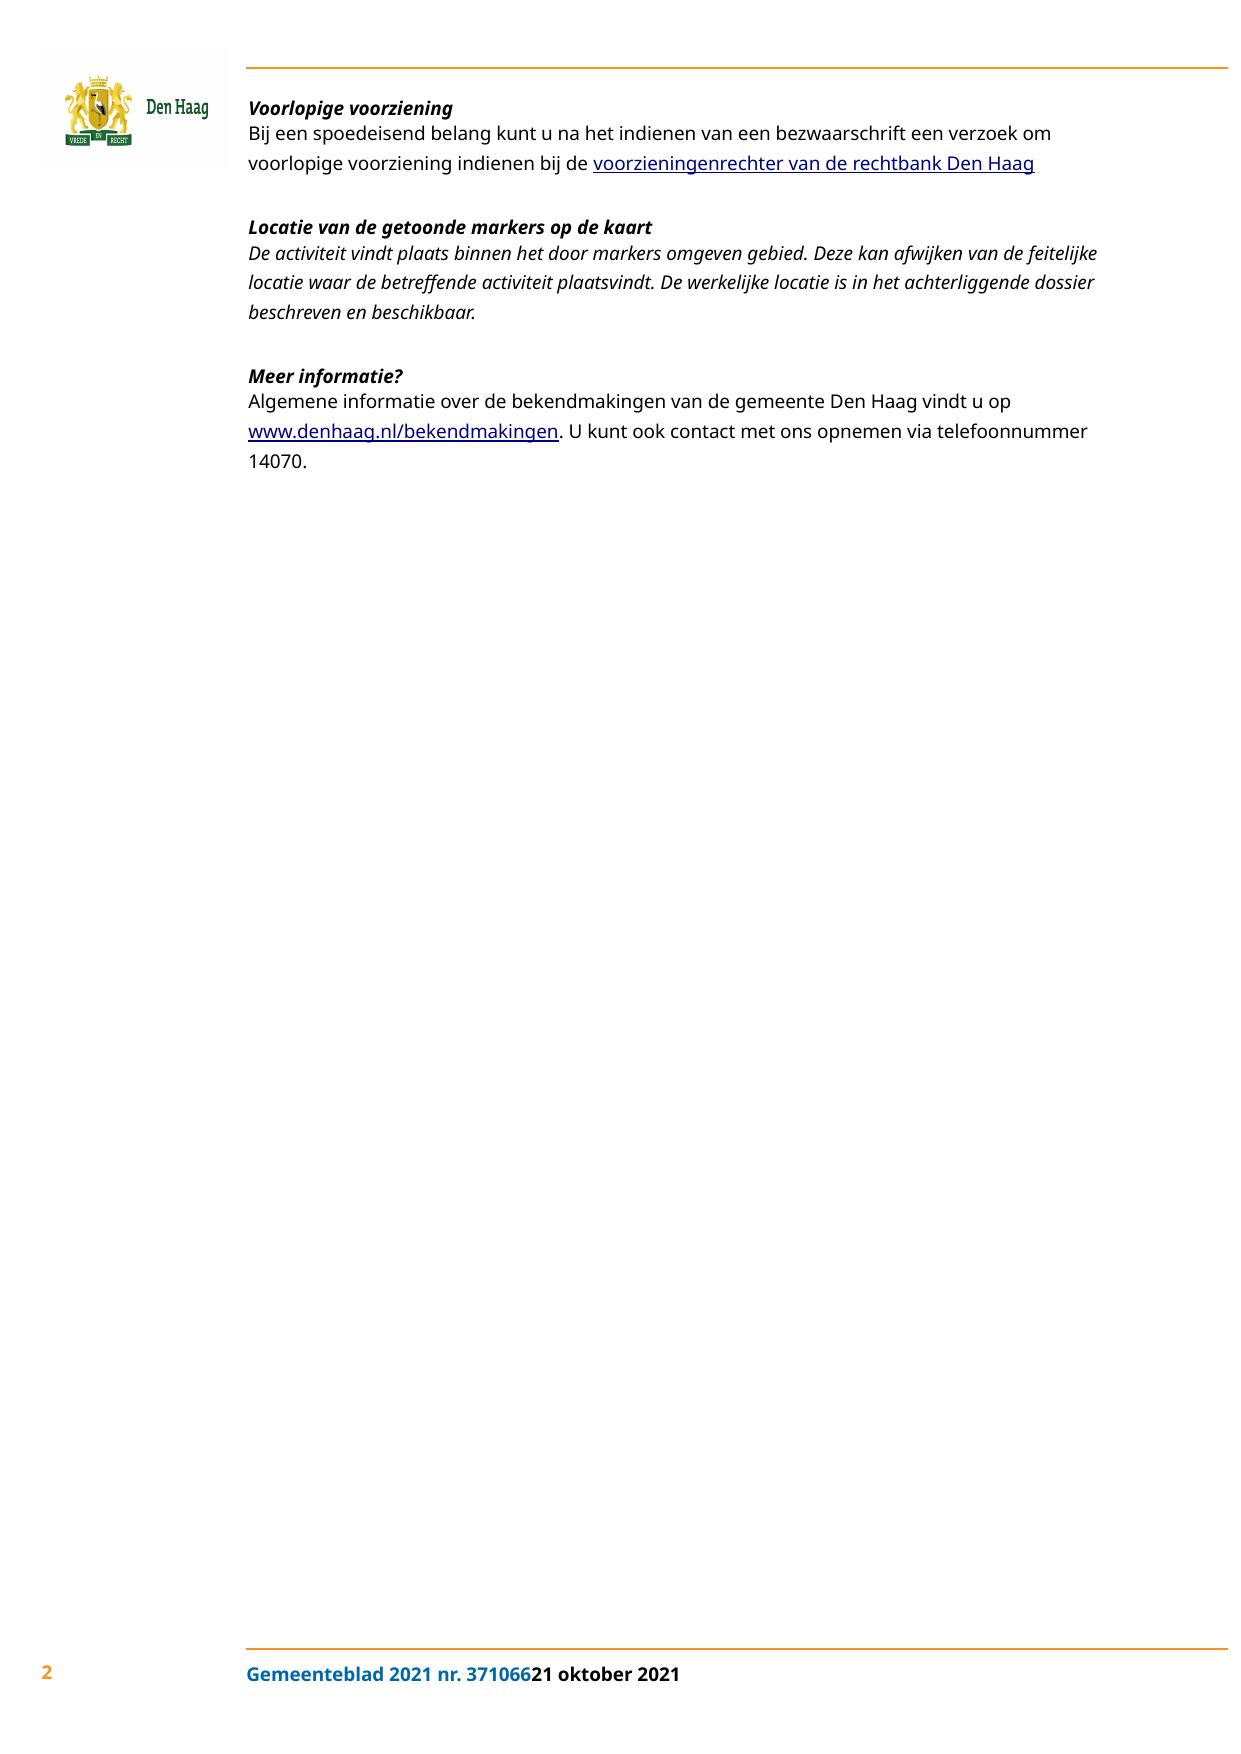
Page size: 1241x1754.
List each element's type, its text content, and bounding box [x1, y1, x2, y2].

text Locatie van de getoonde markers op de kaart [248, 214, 1152, 240]
text Voorlopige voorziening [248, 95, 1152, 121]
text Bij een spoedeisend belang kunt u na het indienen van een bezwaarschrift een verzoek om voorlopige voorziening indienen bij de voorzieningenrechter van de rechtbank Den Haag [248, 121, 1152, 176]
picture [41, 47, 231, 172]
text Algemene informatie over de bekendmakingen van de gemeente Den Haag vindt u op www.denhaag.nl/bekendmakingen. U kunt ook contact met ons opnemen via telefoonnummer 14070. [248, 389, 1152, 473]
text Meer informatie? [248, 363, 1152, 389]
text De activiteit vindt plaats binnen het door markers omgeven gebied. Deze kan afwijken van de feitelijke locatie waar de betreffende activiteit plaatsvindt. De werkelijke locatie is in het achterliggende dossier beschreven en beschikbaar. [248, 240, 1152, 325]
